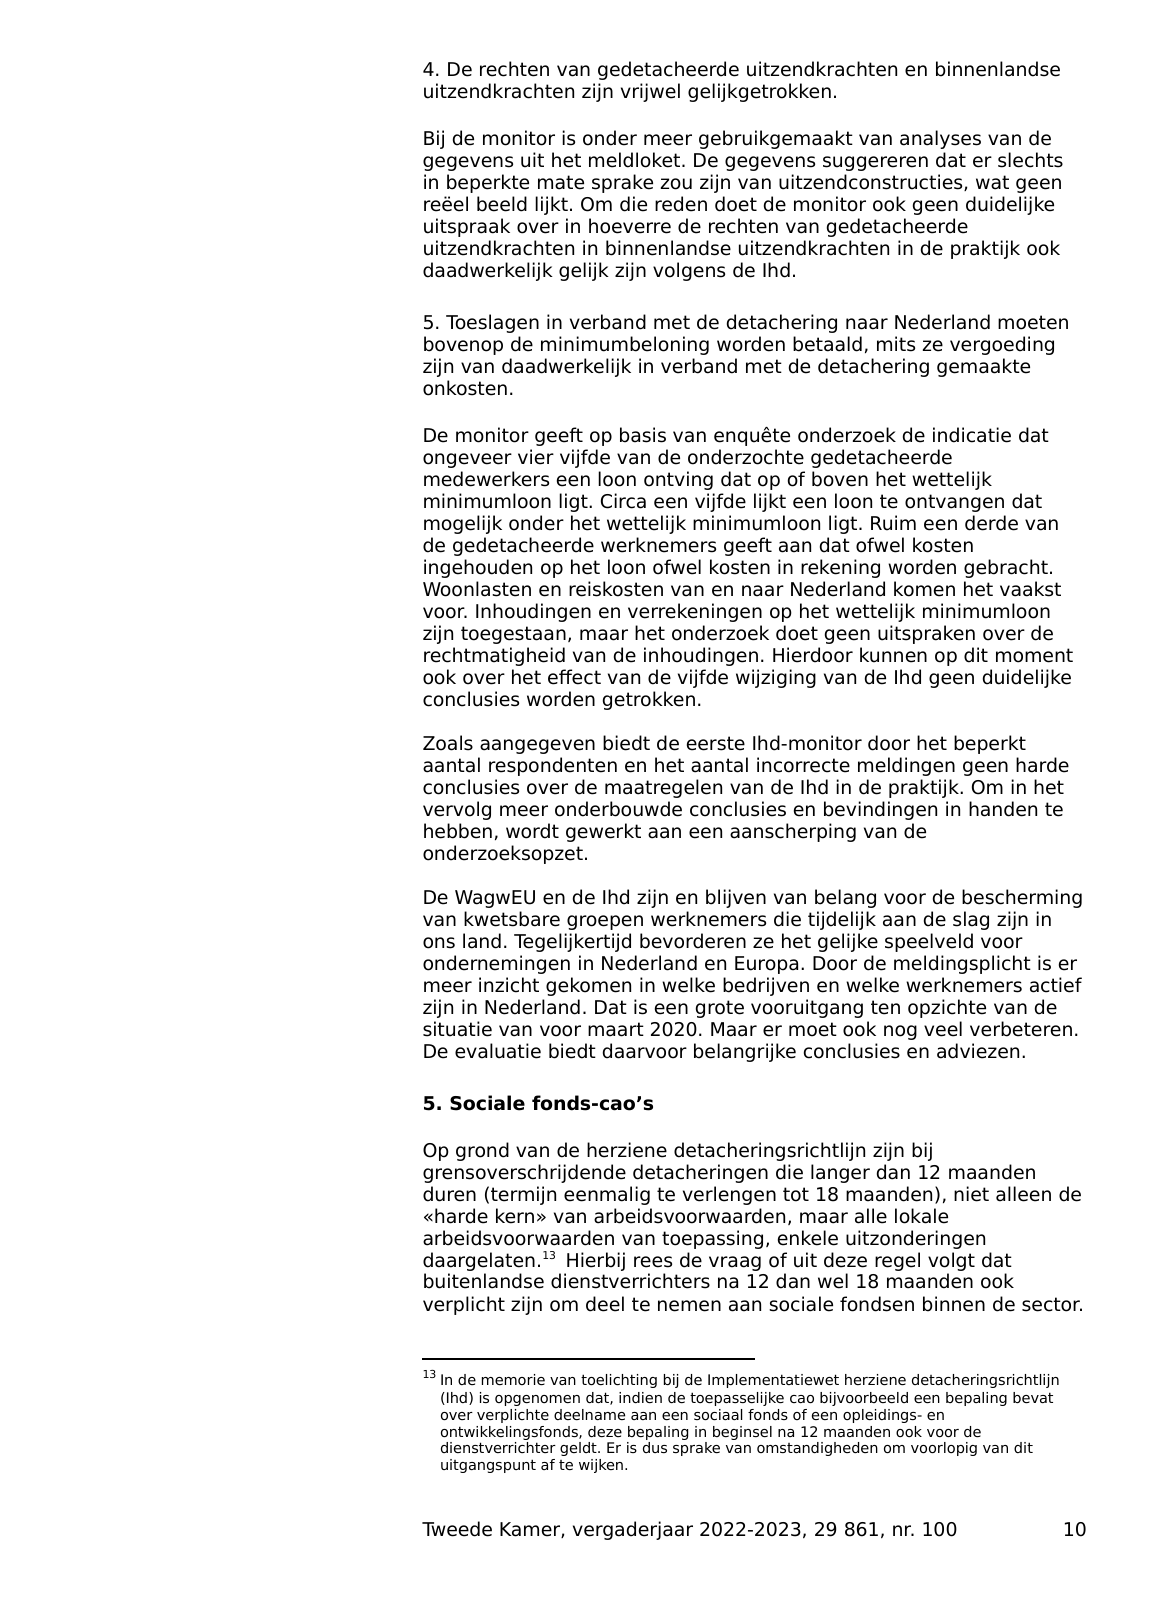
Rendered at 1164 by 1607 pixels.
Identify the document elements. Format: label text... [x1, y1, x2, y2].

text De WagwEU en de Ihd zijn en blijven van belang voor de bescherming van kwetsbare groepen werknemers die tijdelijk aan de slag zijn in ons land. Tegelijkertijd bevorderen ze het gelijke speelveld voor ondernemingen in Nederland en Europa. Door de meldingsplicht is er meer inzicht gekomen in welke bedrijven en welke werknemers actief zijn in Nederland. Dat is een grote vooruitgang ten opzichte van de situatie van voor maart 2020. Maar er moet ook nog veel verbeteren. De evaluatie biedt daarvoor belangrijke conclusies en adviezen. [422, 887, 1087, 1063]
text De monitor geeft op basis van enquête onderzoek de indicatie dat ongeveer vier vijfde van de onderzochte gedetacheerde medewerkers een loon ontving dat op of boven het wettelijk minimumloon ligt. Circa een vijfde lijkt een loon te ontvangen dat mogelijk onder het wettelijk minimumloon ligt. Ruim een derde van de gedetacheerde werknemers geeft aan dat ofwel kosten ingehouden op het loon ofwel kosten in rekening worden gebracht. Woonlasten en reiskosten van en naar Nederland komen het vaakst voor. Inhoudingen en verrekeningen op het wettelijk minimumloon zijn toegestaan, maar het onderzoek doet geen uitspraken over de rechtmatigheid van de inhoudingen. Hierdoor kunnen op dit moment ook over het effect van de vijfde wijziging van de Ihd geen duidelijke conclusies worden getrokken. [422, 425, 1087, 711]
text Op grond van de herziene detacheringsrichtlijn zijn bij grensoverschrijdende detacheringen die langer dan 12 maanden duren (termijn eenmalig te verlengen tot 18 maanden), niet alleen de «harde kern» van arbeidsvoorwaarden, maar alle lokale arbeidsvoorwaarden van toepassing, enkele uitzonderingen daargelaten. Hierbij rees de vraag of uit deze regel volgt dat buitenlandse dienstverrichters na 12 dan wel 18 maanden ook verplicht zijn om deel te nemen aan sociale fondsen binnen de sector. [422, 1139, 1087, 1315]
subtitle 5. Sociale fonds-cao’s [422, 1093, 1087, 1114]
text In de memorie van toelichting bij de Implementatiewet herziene detacheringsrichtlijn (Ihd) is opgenomen dat, indien de toepasselijke cao bijvoorbeeld een bepaling bevat over verplichte deelname aan een sociaal fonds of een opleidings- en ontwikkelingsfonds, deze bepaling in beginsel na 12 maanden ook voor de dienstverrichter geldt. Er is dus sprake van omstandigheden om voorlopig van dit uitgangspunt af te wijken. [422, 1368, 1087, 1474]
subtitle 5. Toeslagen in verband met de detachering naar Nederland moeten bovenop de minimumbeloning worden betaald, mits ze vergoeding zijn van daadwerkelijk in verband met de detachering gemaakte onkosten. [422, 312, 1087, 400]
subtitle 4. De rechten van gedetacheerde uitzendkrachten en binnenlandse uitzendkrachten zijn vrijwel gelijkgetrokken. [422, 59, 1087, 103]
text Zoals aangegeven biedt de eerste Ihd-monitor door het beperkt aantal respondenten en het aantal incorrecte meldingen geen harde conclusies over de maatregelen van de Ihd in de praktijk. Om in het vervolg meer onderbouwde conclusies en bevindingen in handen te hebben, wordt gewerkt aan een aanscherping van de onderzoeksopzet. [422, 733, 1087, 864]
text Bij de monitor is onder meer gebruikgemaakt van analyses van de gegevens uit het meldloket. De gegevens suggereren dat er slechts in beperkte mate sprake zou zijn van uitzendconstructies, wat geen reëel beeld lijkt. Om die reden doet de monitor ook geen duidelijke uitspraak over in hoeverre de rechten van gedetacheerde uitzendkrachten in binnenlandse uitzendkrachten in de praktijk ook daadwerkelijk gelijk zijn volgens de Ihd. [422, 128, 1087, 282]
